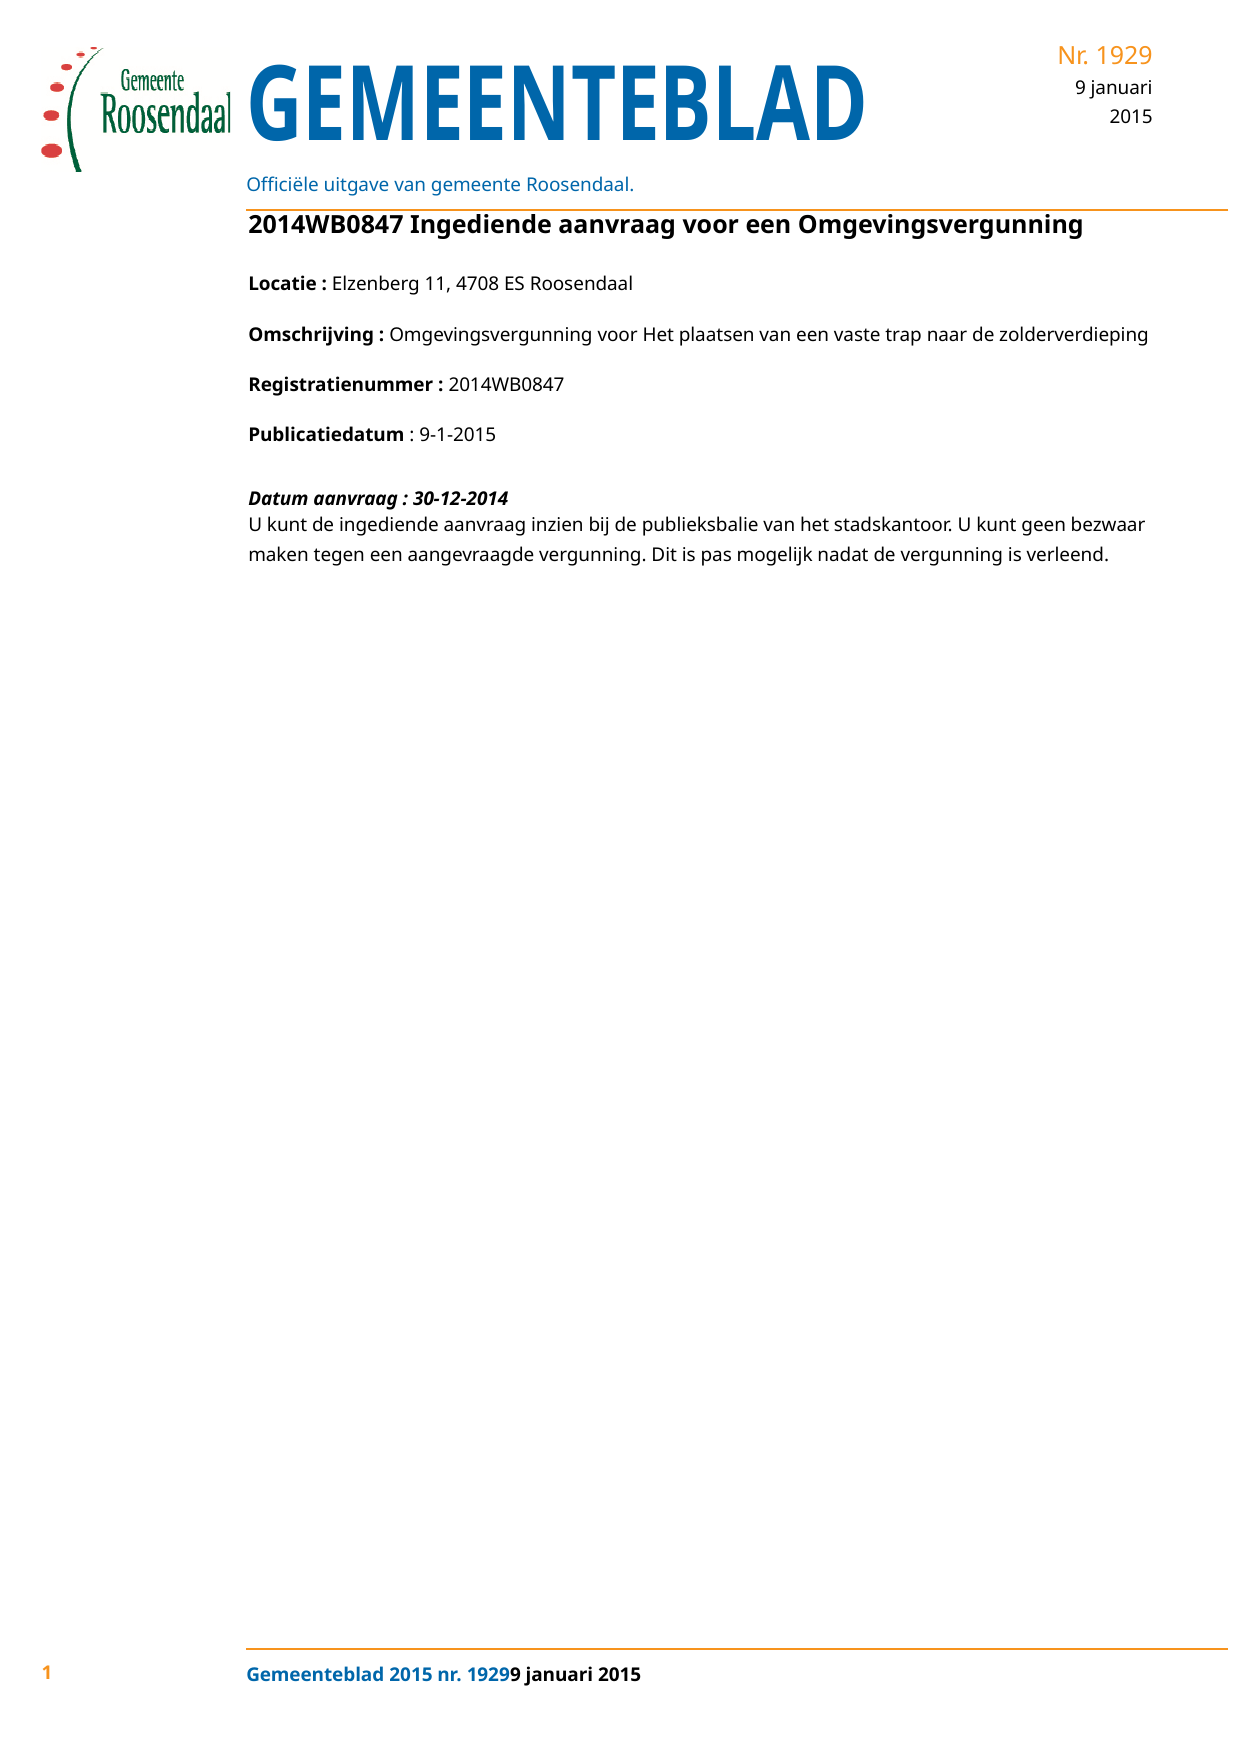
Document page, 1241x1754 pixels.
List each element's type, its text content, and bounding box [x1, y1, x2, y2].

text Omschrijving : Omgevingsvergunning voor Het plaatsen van een vaste trap naar de zolderverdieping [248, 321, 1152, 346]
text U kunt de ingediende aanvraag inzien bij de publieksbalie van het stadskantoor. U kunt geen bezwaar maken tegen een aangevraagde vergunning. Dit is pas mogelijk nadat de vergunning is verleend. [248, 511, 1152, 567]
text Datum aanvraag : 30-12-2014 [248, 486, 1152, 511]
text Registratienummer : 2014WB0847 [248, 371, 1152, 397]
text Publicatiedatum : 9-1-2015 [248, 422, 1152, 447]
text 2014WB0847 Ingediende aanvraag voor een Omgevingsvergunning [248, 211, 1152, 241]
picture [41, 47, 231, 172]
text Locatie : Elzenberg 11, 4708 ES Roosendaal [248, 270, 1152, 296]
